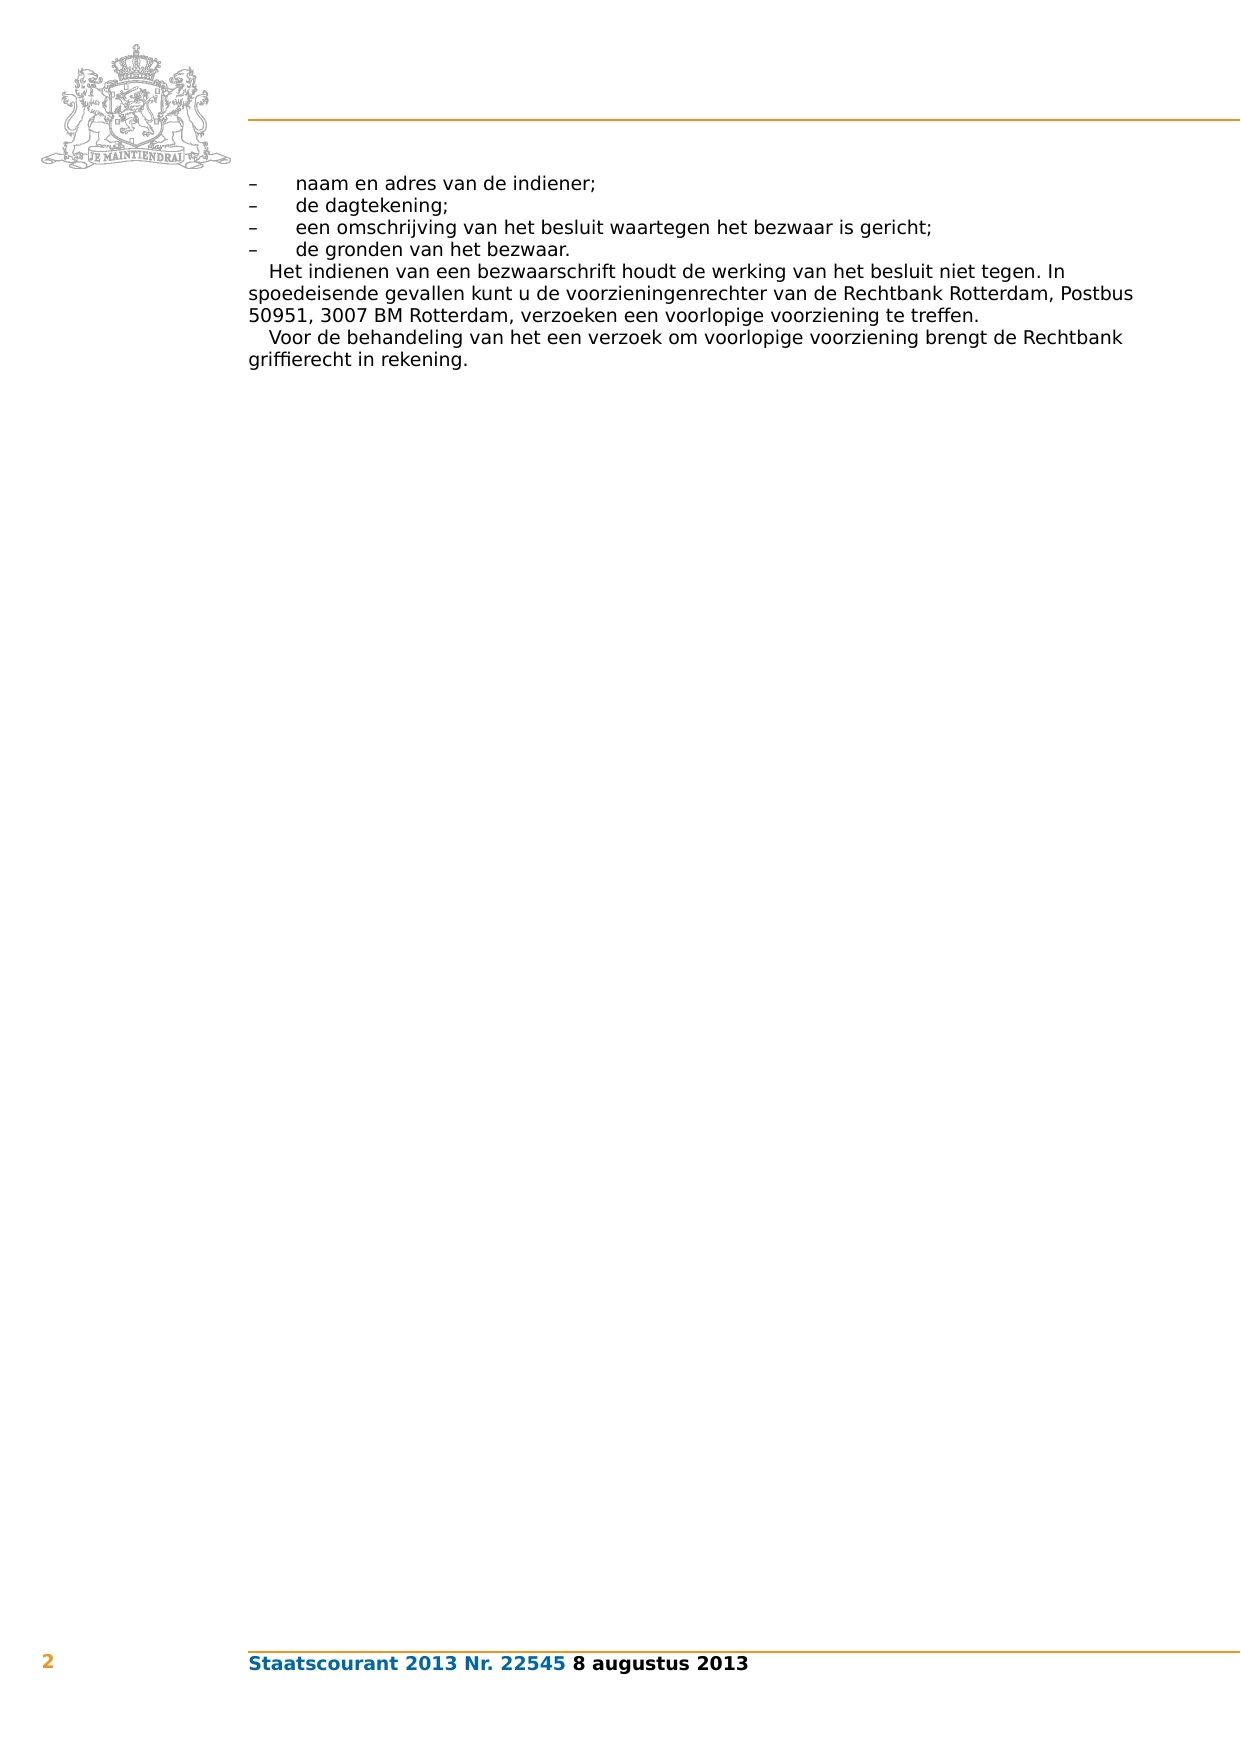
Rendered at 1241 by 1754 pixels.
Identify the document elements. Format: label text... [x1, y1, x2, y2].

list naam en adres van de indiener; [248, 173, 1163, 195]
list de gronden van het bezwaar. [248, 239, 1163, 261]
picture [41, 44, 231, 169]
list een omschrijving van het besluit waartegen het bezwaar is gericht; [248, 217, 1163, 239]
text Het indienen van een bezwaarschrift houdt de werking van het besluit niet tegen. In spoedeisende gevallen kunt u de voorzieningenrechter van de Rechtbank Rotterdam, Postbus 50951, 3007 BM Rotterdam, verzoeken een voorlopige voorziening te treffen. [248, 261, 1163, 327]
list de dagtekening; [248, 195, 1163, 217]
text Voor de behandeling van het een verzoek om voorlopige voorziening brengt de Rechtbank griffierecht in rekening. [248, 327, 1163, 371]
